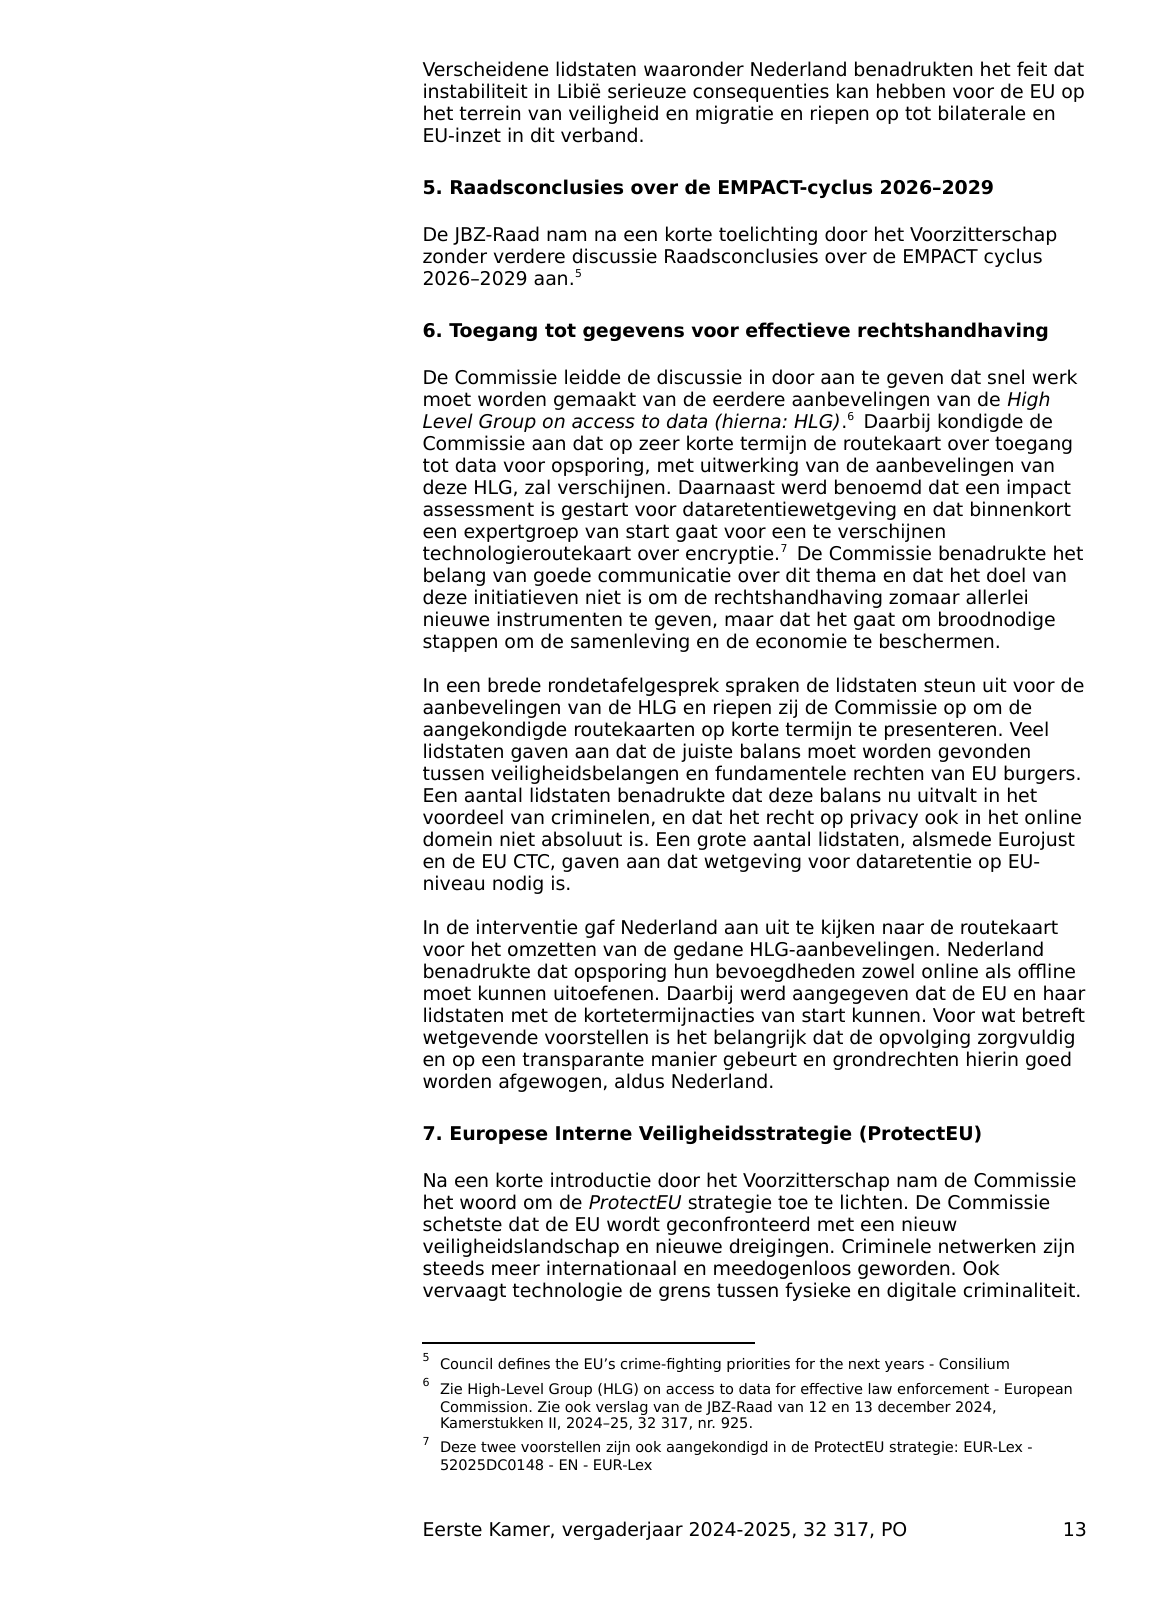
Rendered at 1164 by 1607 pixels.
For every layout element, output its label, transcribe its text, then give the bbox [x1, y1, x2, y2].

text Na een korte introductie door het Voorzitterschap nam de Commissie het woord om de ProtectEU strategie toe te lichten. De Commissie schetste dat de EU wordt geconfronteerd met een nieuw veiligheidslandschap en nieuwe dreigingen. Criminele netwerken zijn steeds meer internationaal en meedogenloos geworden. Ook vervaagt technologie de grens tussen fysieke en digitale criminaliteit. [422, 1169, 1087, 1301]
text De JBZ-Raad nam na een korte toelichting door het Voorzitterschap zonder verdere discussie Raadsconclusies over de EMPACT cyclus 2026–2029 aan. [422, 224, 1087, 290]
text Verscheidene lidstaten waaronder Nederland benadrukten het feit dat instabiliteit in Libië serieuze consequenties kan hebben voor de EU op het terrein van veiligheid en migratie en riepen op tot bilaterale en EU-inzet in dit verband. [422, 59, 1087, 147]
text Zie High-Level Group (HLG) on access to data for effective law enforcement - European Commission. Zie ook verslag van de JBZ-Raad van 12 en 13 december 2024, Kamerstukken II, 2024–25, 32 317, nr. 925. [422, 1377, 1087, 1432]
subtitle 7. Europese Interne Veiligheidsstrategie (ProtectEU) [422, 1123, 1087, 1144]
subtitle 5. Raadsconclusies over de EMPACT-cyclus 2026–2029 [422, 177, 1087, 199]
text Council defines the EU’s crime-fighting priorities for the next years - Consilium [422, 1352, 1087, 1374]
text Deze twee voorstellen zijn ook aangekondigd in de ProtectEU strategie: EUR-Lex - 52025DC0148 - EN - EUR-Lex [422, 1435, 1087, 1474]
text In een brede rondetafelgesprek spraken de lidstaten steun uit voor de aanbevelingen van de HLG en riepen zij de Commissie op om de aangekondigde routekaarten op korte termijn te presenteren. Veel lidstaten gaven aan dat de juiste balans moet worden gevonden tussen veiligheidsbelangen en fundamentele rechten van EU burgers. Een aantal lidstaten benadrukte dat deze balans nu uitvalt in het voordeel van criminelen, en dat het recht op privacy ook in het online domein niet absoluut is. Een grote aantal lidstaten, alsmede Eurojust en de EU CTC, gaven aan dat wetgeving voor dataretentie op EU-niveau nodig is. [422, 675, 1087, 894]
text De Commissie leidde de discussie in door aan te geven dat snel werk moet worden gemaakt van de eerdere aanbevelingen van de High Level Group on access to data (hierna: HLG). Daarbij kondigde de Commissie aan dat op zeer korte termijn de routekaart over toegang tot data voor opsporing, met uitwerking van de aanbevelingen van deze HLG, zal verschijnen. Daarnaast werd benoemd dat een impact assessment is gestart voor dataretentiewetgeving en dat binnenkort een expertgroep van start gaat voor een te verschijnen technologieroutekaart over encryptie. De Commissie benadrukte het belang van goede communicatie over dit thema en dat het doel van deze initiatieven niet is om de rechtshandhaving zomaar allerlei nieuwe instrumenten te geven, maar dat het gaat om broodnodige stappen om de samenleving en de economie te beschermen. [422, 367, 1087, 653]
text In de interventie gaf Nederland aan uit te kijken naar de routekaart voor het omzetten van de gedane HLG-aanbevelingen. Nederland benadrukte dat opsporing hun bevoegdheden zowel online als offline moet kunnen uitoefenen. Daarbij werd aangegeven dat de EU en haar lidstaten met de kortetermijnacties van start kunnen. Voor wat betreft wetgevende voorstellen is het belangrijk dat de opvolging zorgvuldig en op een transparante manier gebeurt en grondrechten hierin goed worden afgewogen, aldus Nederland. [422, 917, 1087, 1093]
subtitle 6. Toegang tot gegevens voor effectieve rechtshandhaving [422, 320, 1087, 342]
